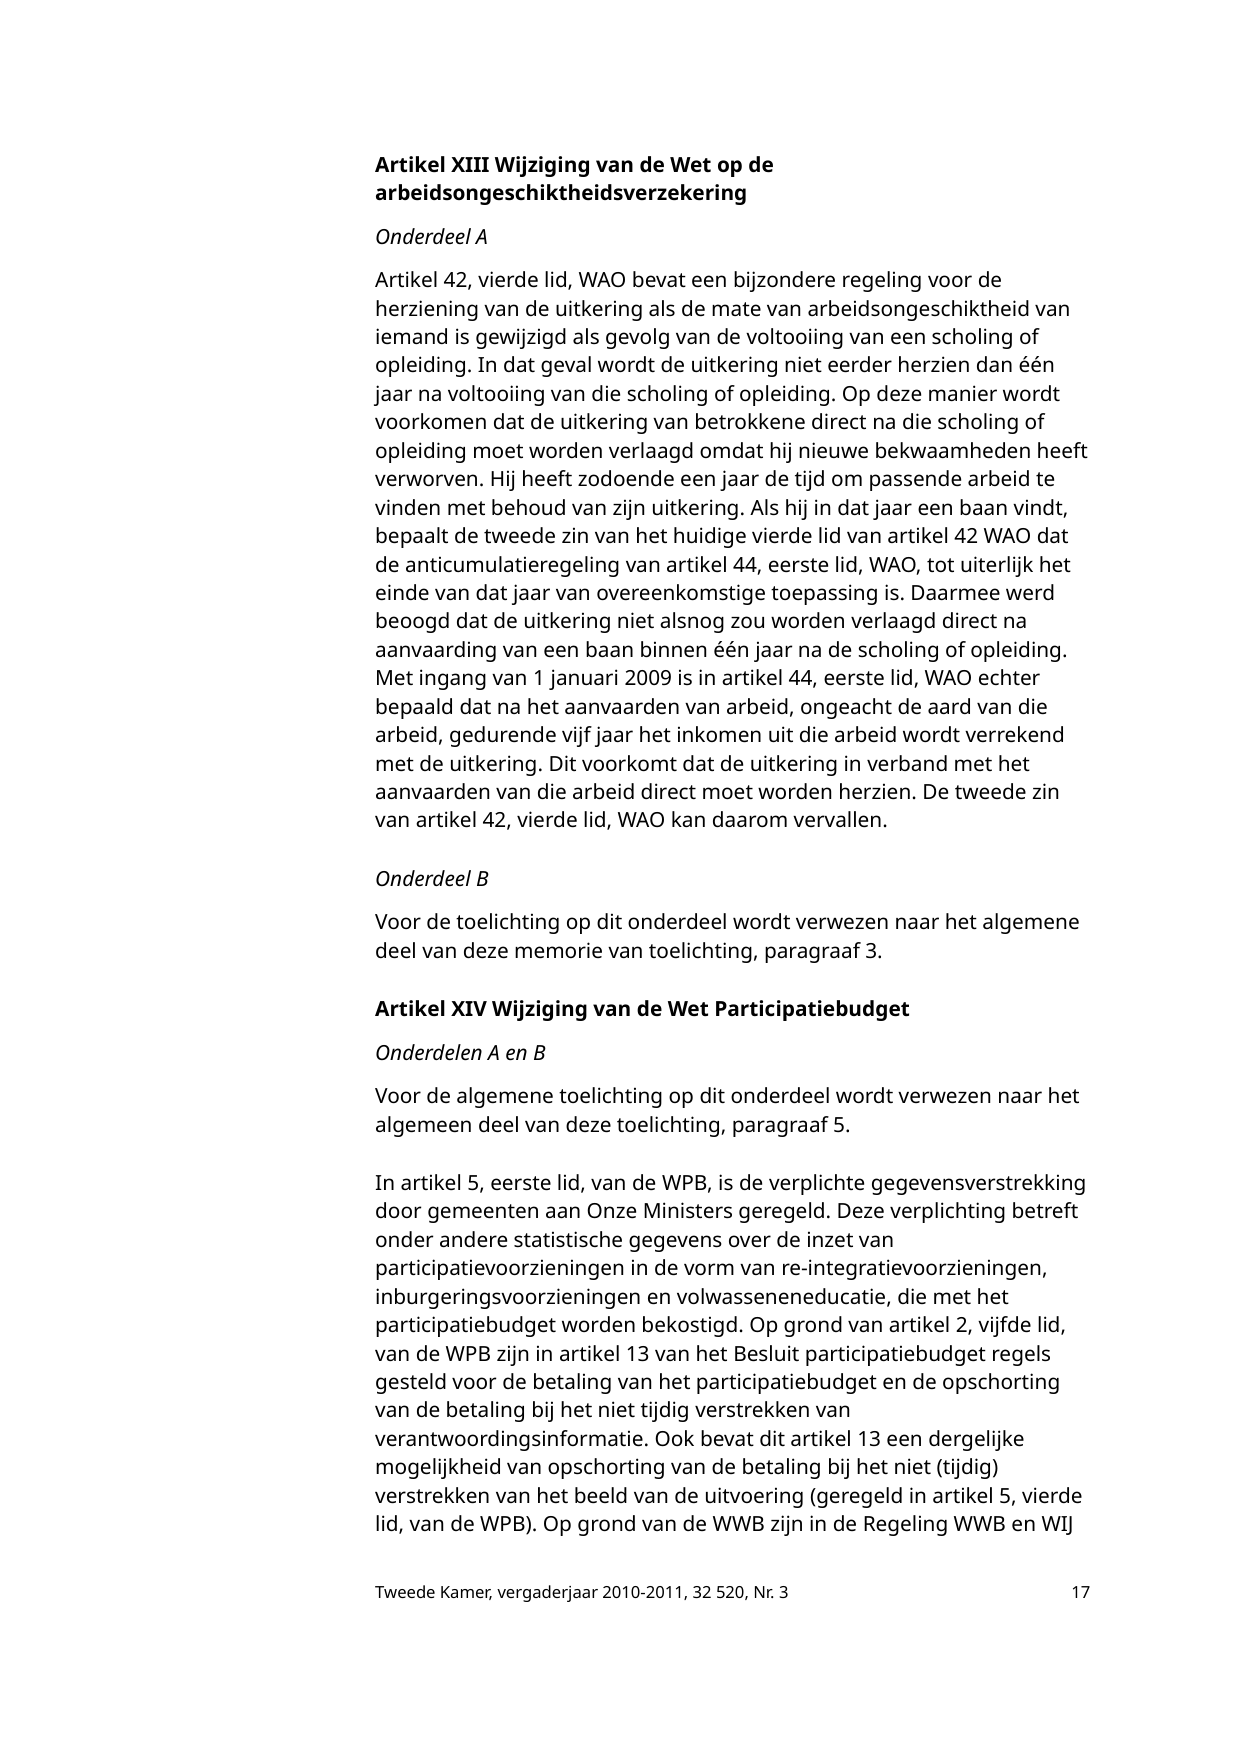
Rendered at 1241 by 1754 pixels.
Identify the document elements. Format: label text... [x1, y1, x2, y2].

text Voor de toelichting op dit onderdeel wordt verwezen naar het algemene deel van deze memorie van toelichting, paragraaf 3. [375, 907, 1090, 964]
text Voor de algemene toelichting op dit onderdeel wordt verwezen naar het algemeen deel van deze toelichting, paragraaf 5. [375, 1081, 1090, 1138]
text Artikel XIV Wijziging van de Wet Participatiebudget [375, 994, 1090, 1023]
text Artikel 42, vierde lid, WAO bevat een bijzondere regeling voor de herziening van de uitkering als de mate van arbeidsongeschiktheid van iemand is gewijzigd als gevolg van de voltooiing van een scholing of opleiding. In dat geval wordt de uitkering niet eerder herzien dan één jaar na voltooiing van die scholing of opleiding. Op deze manier wordt voorkomen dat de uitkering van betrokkene direct na die scholing of opleiding moet worden verlaagd omdat hij nieuwe bekwaamheden heeft verworven. Hij heeft zodoende een jaar de tijd om passende arbeid te vinden met behoud van zijn uitkering. Als hij in dat jaar een baan vindt, bepaalt de tweede zin van het huidige vierde lid van artikel 42 WAO dat de anticumulatieregeling van artikel 44, eerste lid, WAO, tot uiterlijk het einde van dat jaar van overeenkomstige toepassing is. Daarmee werd beoogd dat de uitkering niet alsnog zou worden verlaagd direct na aanvaarding van een baan binnen één jaar na de scholing of opleiding. Met ingang van 1 januari 2009 is in artikel 44, eerste lid, WAO echter bepaald dat na het aanvaarden van arbeid, ongeacht de aard van die arbeid, gedurende vijf jaar het inkomen uit die arbeid wordt verrekend met de uitkering. Dit voorkomt dat de uitkering in verband met het aanvaarden van die arbeid direct moet worden herzien. De tweede zin van artikel 42, vierde lid, WAO kan daarom vervallen. [375, 265, 1090, 834]
text Onderdelen A en B [375, 1038, 1090, 1066]
text Artikel XIII Wijziging van de Wet op de arbeidsongeschiktheidsverzekering [375, 150, 1090, 207]
text In artikel 5, eerste lid, van de WPB, is de verplichte gegevensverstrekking door gemeenten aan Onze Ministers geregeld. Deze verplichting betreft onder andere statistische gegevens over de inzet van participatievoorzieningen in de vorm van re-integratievoorzieningen, inburgeringsvoorzieningen en volwasseneneducatie, die met het participatiebudget worden bekostigd. Op grond van artikel 2, vijfde lid, van de WPB zijn in artikel 13 van het Besluit participatiebudget regels gesteld voor de betaling van het participatiebudget en de opschorting van de betaling bij het niet tijdig verstrekken van verantwoordingsinformatie. Ook bevat dit artikel 13 een dergelijke mogelijkheid van opschorting van de betaling bij het niet (tijdig) verstrekken van het beeld van de uitvoering (geregeld in artikel 5, vierde lid, van de WPB). Op grond van de WWB zijn in de Regeling WWB en WIJ [375, 1168, 1090, 1538]
text Onderdeel A [375, 222, 1090, 250]
text Onderdeel B [375, 864, 1090, 892]
